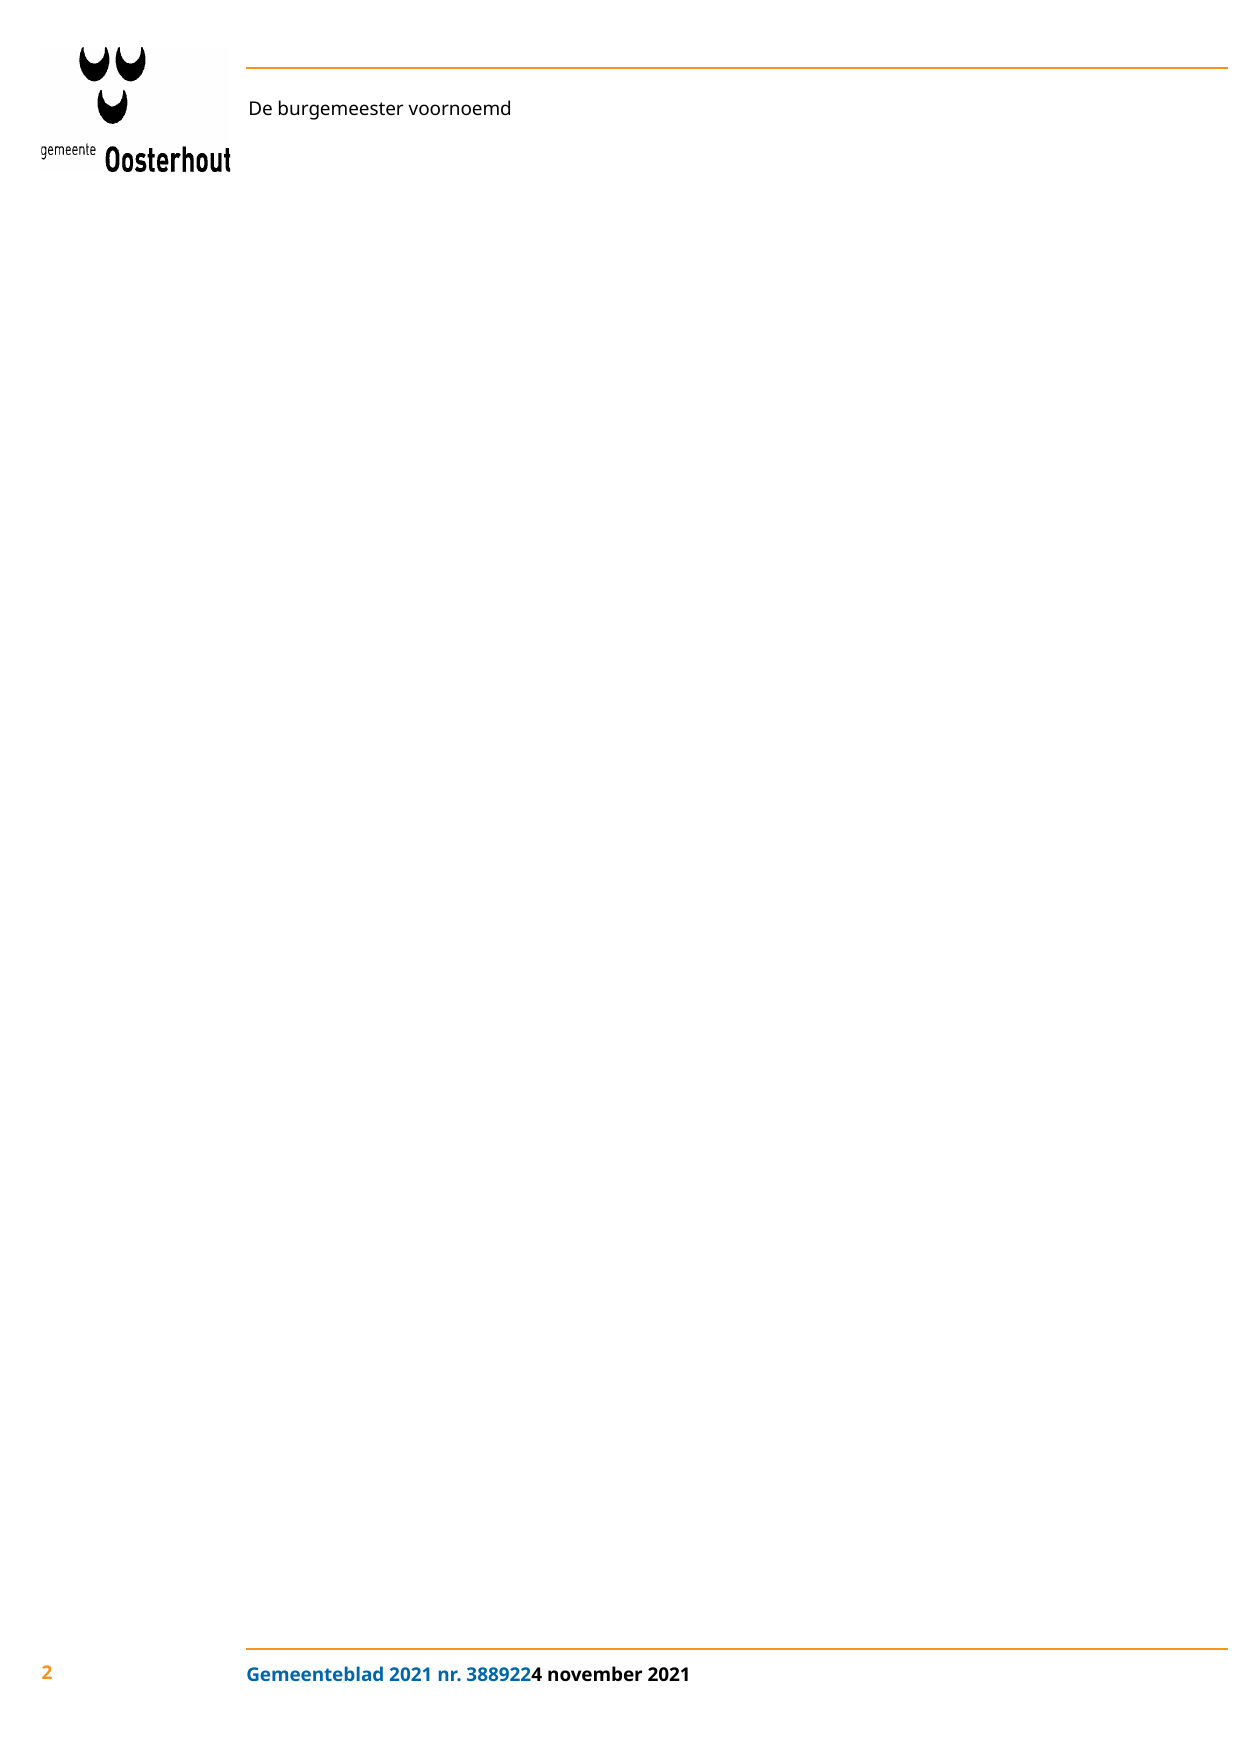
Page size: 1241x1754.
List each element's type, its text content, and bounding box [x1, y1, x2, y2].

picture [41, 47, 231, 172]
text De burgemeester voornoemd [248, 95, 1152, 121]
